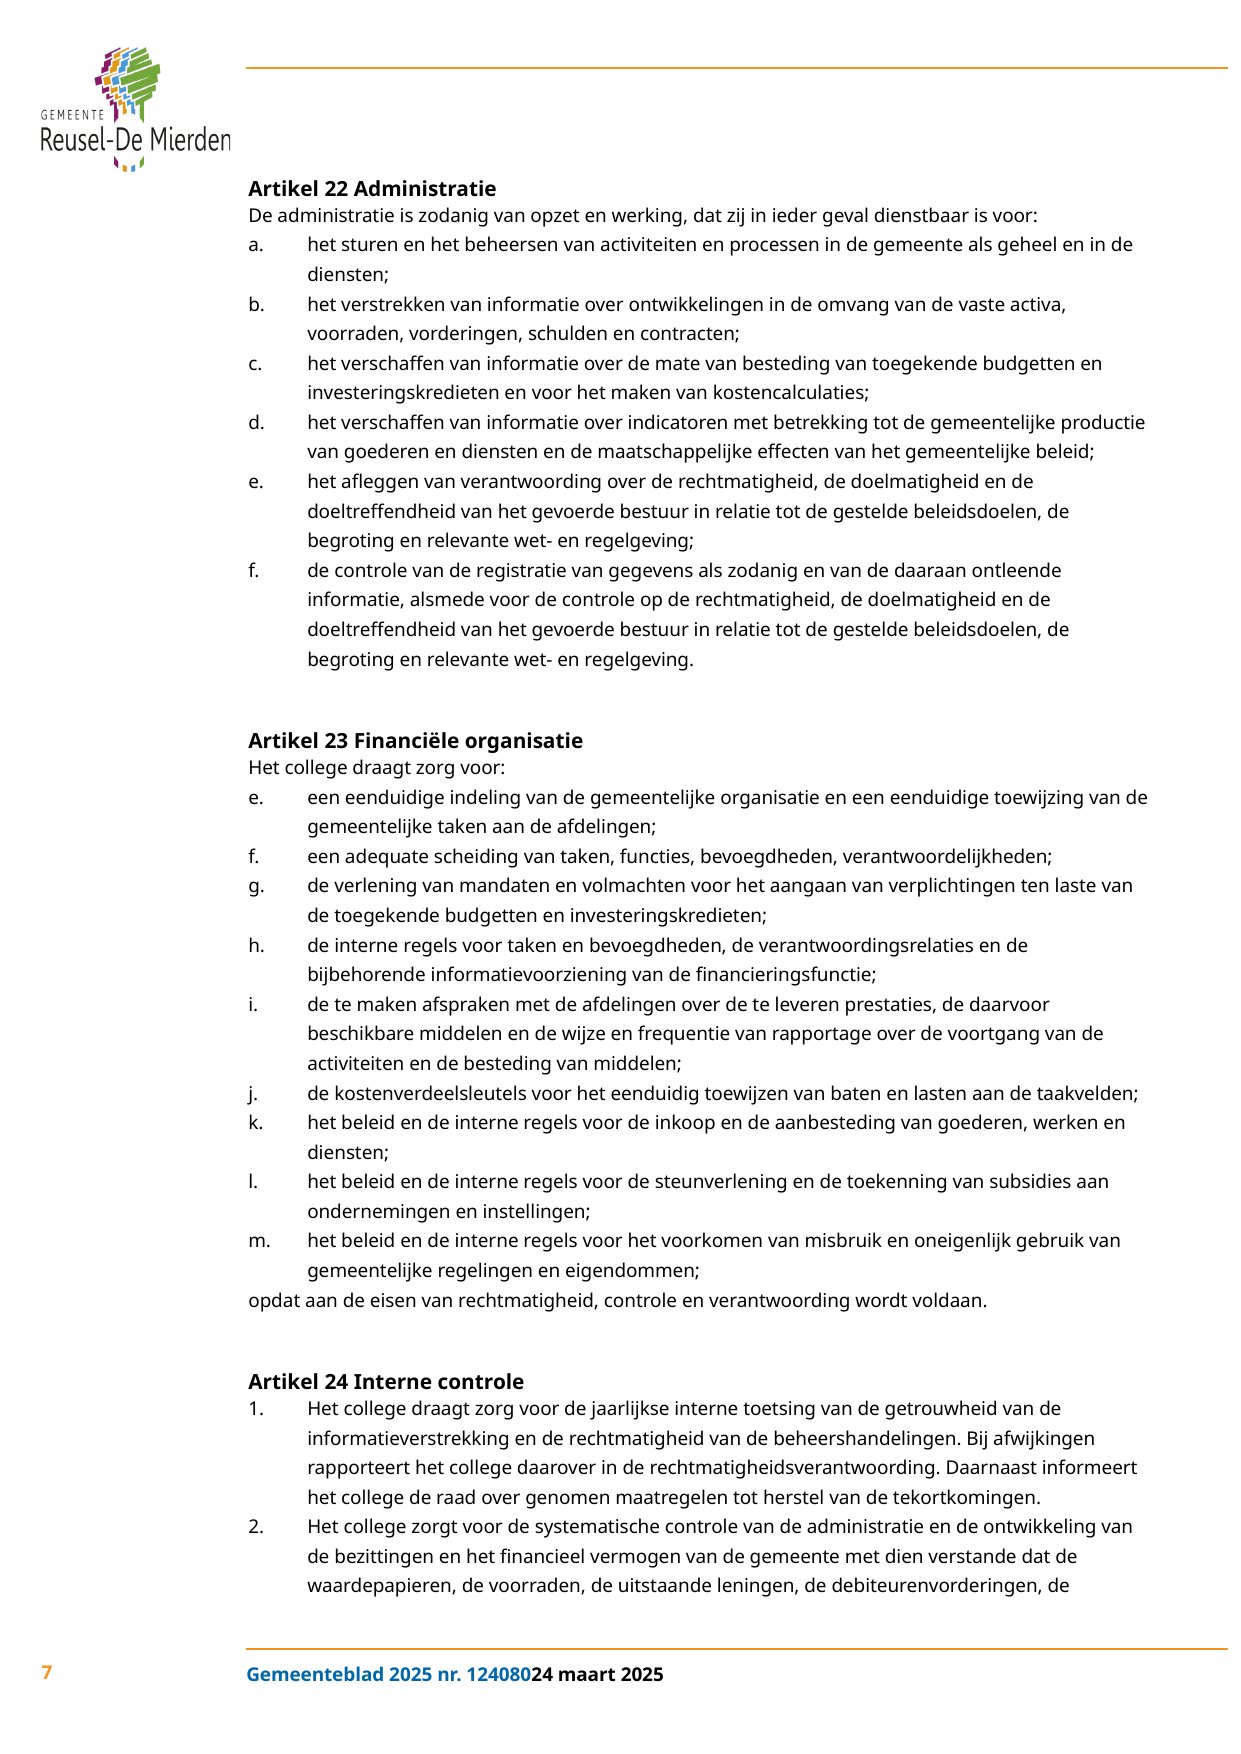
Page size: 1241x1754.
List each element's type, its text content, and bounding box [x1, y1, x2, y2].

list het verschaffen van informatie over indicatoren met betrekking tot de gemeentelijke productie van goederen en diensten en de maatschappelijke effecten van het gemeentelijke beleid; [248, 409, 1152, 464]
list het beleid en de interne regels voor de inkoop en de aanbesteding van goederen, werken en diensten; [248, 1109, 1152, 1164]
text opdat aan de eisen van rechtmatigheid, controle en verantwoording wordt voldaan. [248, 1287, 1152, 1312]
text Artikel 24 Interne controle [248, 1367, 1152, 1395]
list de kostenverdeelsleutels voor het eenduidig toewijzen van baten en lasten aan de taakvelden; [248, 1080, 1152, 1105]
list het afleggen van verantwoording over de rechtmatigheid, de doelmatigheid en de doeltreffendheid van het gevoerde bestuur in relatie tot de gestelde beleidsdoelen, de begroting en relevante wet- en regelgeving; [248, 468, 1152, 553]
picture [41, 47, 231, 172]
list Het college draagt zorg voor de jaarlijkse interne toetsing van de getrouwheid van de informatieverstrekking en de rechtmatigheid van de beheershandelingen. Bij afwijkingen rapporteert het college daarover in de rechtmatigheidsverantwoording. Daarnaast informeert het college de raad over genomen maatregelen tot herstel van de tekortkomingen. [248, 1395, 1152, 1510]
list de verlening van mandaten en volmachten voor het aangaan van verplichtingen ten laste van de toegekende budgetten en investeringskredieten; [248, 873, 1152, 928]
text De administratie is zodanig van opzet en werking, dat zij in ieder geval dienstbaar is voor: [248, 202, 1152, 228]
list Het college zorgt voor de systematische controle van de administratie en de ontwikkeling van de bezittingen en het financieel vermogen van de gemeente met dien verstande dat de waardepapieren, de voorraden, de uitstaande leningen, de debiteurenvorderingen, de [248, 1513, 1152, 1598]
list de te maken afspraken met de afdelingen over de te leveren prestaties, de daarvoor beschikbare middelen en de wijze en frequentie van rapportage over de voortgang van de activiteiten en de besteding van middelen; [248, 991, 1152, 1076]
text Artikel 22 Administratie [248, 174, 1152, 202]
list het sturen en het beheersen van activiteiten en processen in de gemeente als geheel en in de diensten; [248, 232, 1152, 287]
text Artikel 23 Financiële organisatie [248, 726, 1152, 754]
list het beleid en de interne regels voor het voorkomen van misbruik en oneigenlijk gebruik van gemeentelijke regelingen en eigendommen; [248, 1228, 1152, 1283]
list een eenduidige indeling van de gemeentelijke organisatie en een eenduidige toewijzing van de gemeentelijke taken aan de afdelingen; [248, 784, 1152, 839]
list het verstrekken van informatie over ontwikkelingen in de omvang van de vaste activa, voorraden, vorderingen, schulden en contracten; [248, 291, 1152, 346]
list de controle van de registratie van gegevens als zodanig en van de daaraan ontleende informatie, alsmede voor de controle op de rechtmatigheid, de doelmatigheid en de doeltreffendheid van het gevoerde bestuur in relatie tot de gestelde beleidsdoelen, de begroting en relevante wet- en regelgeving. [248, 557, 1152, 672]
list een adequate scheiding van taken, functies, bevoegdheden, verantwoordelijkheden; [248, 843, 1152, 869]
text Het college draagt zorg voor: [248, 754, 1152, 780]
list het verschaffen van informatie over de mate van besteding van toegekende budgetten en investeringskredieten en voor het maken van kostencalculaties; [248, 350, 1152, 405]
list het beleid en de interne regels voor de steunverlening en de toekenning van subsidies aan ondernemingen en instellingen; [248, 1168, 1152, 1224]
list de interne regels voor taken en bevoegdheden, de verantwoordingsrelaties en de bijbehorende informatievoorziening van de financieringsfunctie; [248, 932, 1152, 987]
